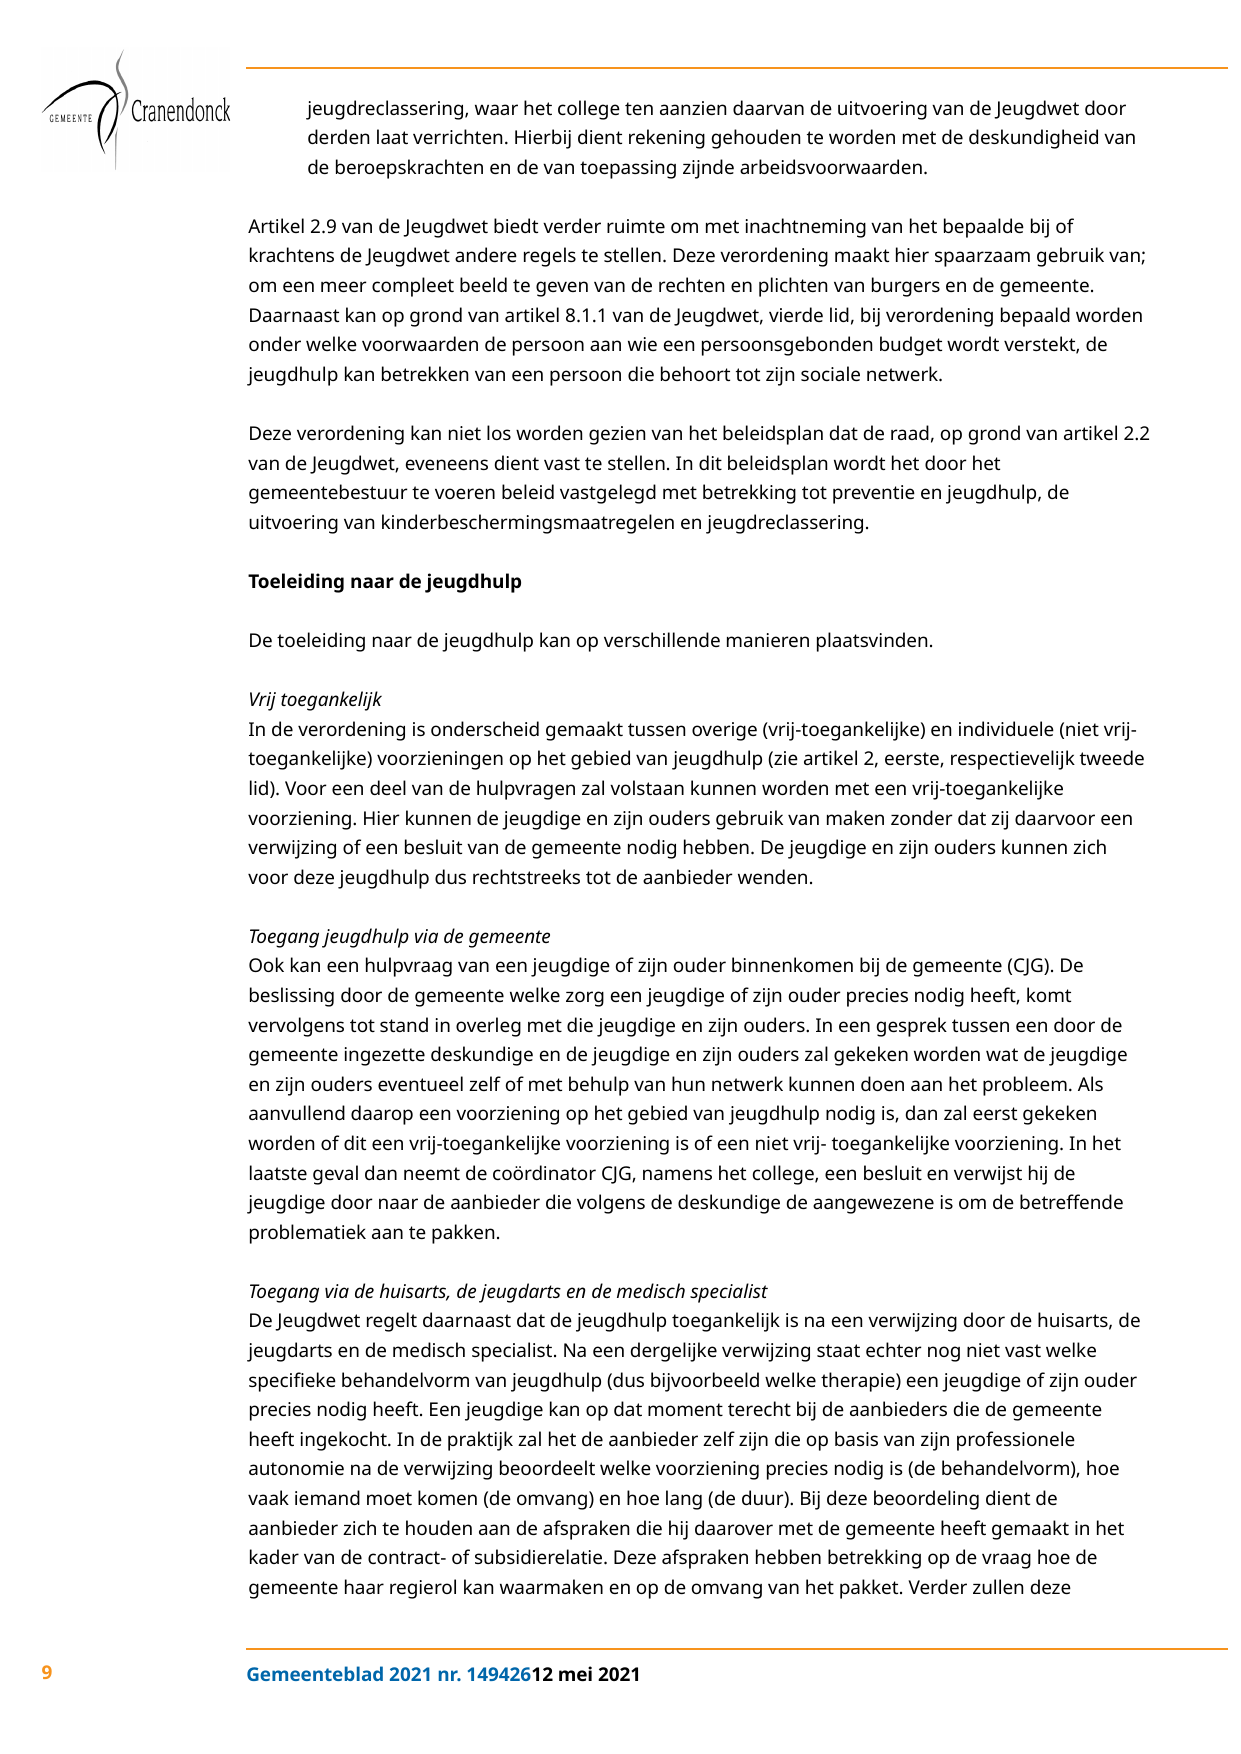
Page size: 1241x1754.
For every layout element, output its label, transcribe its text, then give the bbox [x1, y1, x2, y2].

text Toeleiding naar de jeugdhulp [248, 568, 1152, 594]
text Artikel 2.9 van de Jeugdwet biedt verder ruimte om met inachtneming van het bepaalde bij of krachtens de Jeugdwet andere regels te stellen. Deze verordening maakt hier spaarzaam gebruik van; om een meer compleet beeld te geven van de rechten en plichten van burgers en de gemeente. Daarnaast kan op grond van artikel 8.1.1 van de Jeugdwet, vierde lid, bij verordening bepaald worden onder welke voorwaarden de persoon aan wie een persoonsgebonden budget wordt verstekt, de jeugdhulp kan betrekken van een persoon die behoort tot zijn sociale netwerk. [248, 213, 1152, 387]
text De toeleiding naar de jeugdhulp kan op verschillende manieren plaatsvinden. [248, 627, 1152, 653]
picture [41, 47, 231, 172]
text Toegang via de huisarts, de jeugdarts en de medisch specialist [248, 1278, 1152, 1304]
text Toegang jeugdhulp via de gemeente [248, 923, 1152, 949]
text De Jeugdwet regelt daarnaast dat de jeugdhulp toegankelijk is na een verwijzing door de huisarts, de jeugdarts en de medisch specialist. Na een dergelijke verwijzing staat echter nog niet vast welke specifieke behandelvorm van jeugdhulp (dus bijvoorbeeld welke therapie) een jeugdige of zijn ouder precies nodig heeft. Een jeugdige kan op dat moment terecht bij de aanbieders die de gemeente heeft ingekocht. In de praktijk zal het de aanbieder zelf zijn die op basis van zijn professionele autonomie na de verwijzing beoordeelt welke voorziening precies nodig is (de behandelvorm), hoe vaak iemand moet komen (de omvang) en hoe lang (de duur). Bij deze beoordeling dient de aanbieder zich te houden aan de afspraken die hij daarover met de gemeente heeft gemaakt in het kader van de contract- of subsidierelatie. Deze afspraken hebben betrekking op de vraag hoe de gemeente haar regierol kan waarmaken en op de omvang van het pakket. Verder zullen deze [248, 1308, 1152, 1600]
text Ook kan een hulpvraag van een jeugdige of zijn ouder binnenkomen bij de gemeente (CJG). De beslissing door de gemeente welke zorg een jeugdige of zijn ouder precies nodig heeft, komt vervolgens tot stand in overleg met die jeugdige en zijn ouders. In een gesprek tussen een door de gemeente ingezette deskundige en de jeugdige en zijn ouders zal gekeken worden wat de jeugdige en zijn ouders eventueel zelf of met behulp van hun netwerk kunnen doen aan het probleem. Als aanvullend daarop een voorziening op het gebied van jeugdhulp nodig is, dan zal eerst gekeken worden of dit een vrij-toegankelijke voorziening is of een niet vrij- toegankelijke voorziening. In het laatste geval dan neemt de coördinator CJG, namens het college, een besluit en verwijst hij de jeugdige door naar de aanbieder die volgens de deskundige de aangewezene is om de betreffende problematiek aan te pakken. [248, 953, 1152, 1245]
text In de verordening is onderscheid gemaakt tussen overige (vrij-toegankelijke) en individuele (niet vrij- toegankelijke) voorzieningen op het gebied van jeugdhulp (zie artikel 2, eerste, respectievelijk tweede lid). Voor een deel van de hulpvragen zal volstaan kunnen worden met een vrij-toegankelijke voorziening. Hier kunnen de jeugdige en zijn ouders gebruik van maken zonder dat zij daarvoor een verwijzing of een besluit van de gemeente nodig hebben. De jeugdige en zijn ouders kunnen zich voor deze jeugdhulp dus rechtstreeks tot de aanbieder wenden. [248, 716, 1152, 890]
list jeugdreclassering, waar het college ten aanzien daarvan de uitvoering van de Jeugdwet door derden laat verrichten. Hierbij dient rekening gehouden te worden met de deskundigheid van de beroepskrachten en de van toepassing zijnde arbeidsvoorwaarden. [248, 95, 1152, 180]
text Deze verordening kan niet los worden gezien van het beleidsplan dat de raad, op grond van artikel 2.2 van de Jeugdwet, eveneens dient vast te stellen. In dit beleidsplan wordt het door het gemeentebestuur te voeren beleid vastgelegd met betrekking tot preventie en jeugdhulp, de uitvoering van kinderbeschermingsmaatregelen en jeugdreclassering. [248, 420, 1152, 535]
text Vrij toegankelijk [248, 686, 1152, 712]
